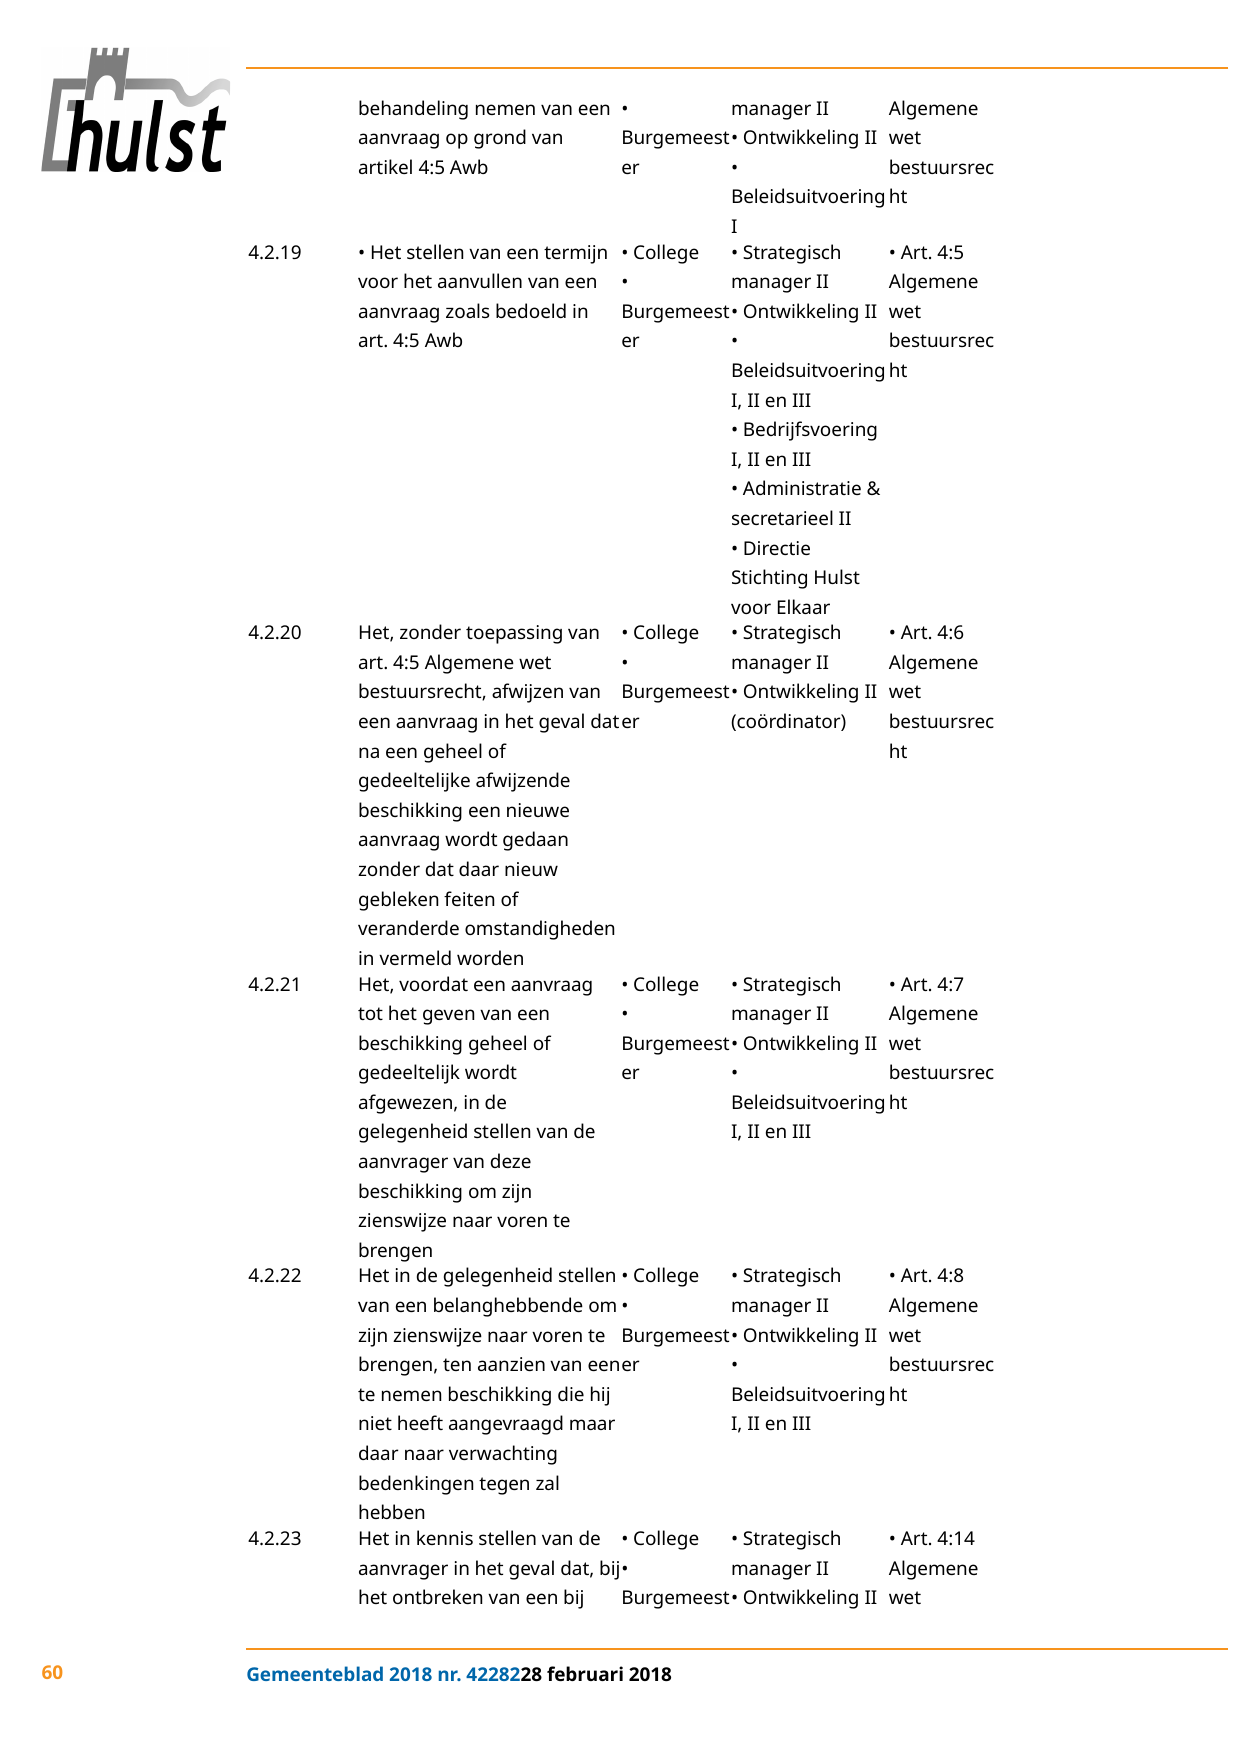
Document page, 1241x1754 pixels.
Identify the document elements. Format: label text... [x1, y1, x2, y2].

table_cell [999, 239, 1152, 619]
table_cell • College • Burgemeester [621, 239, 731, 619]
table_cell • Strategisch manager II • Ontwikkeling II • Beleidsuitvoering I, II en III [731, 1263, 889, 1525]
table_cell • College • Burgemeester [621, 620, 731, 971]
table_cell • Art. 4:5 Algemene wet bestuursrecht [889, 239, 998, 619]
table_cell Het in kennis stellen van de aanvrager in het geval dat, bij het ontbreken van een bij [358, 1525, 621, 1610]
table_cell • College • Burgemeester [621, 1263, 731, 1525]
table_cell • Burgemeester [621, 95, 731, 239]
table_cell [999, 1263, 1152, 1525]
table_cell • Art. 4:8 Algemene wet bestuursrecht [889, 1263, 998, 1525]
table_cell Het, zonder toepassing van art. 4:5 Algemene wet bestuursrecht, afwijzen van een aanvraag in het geval dat na een geheel of gedeeltelijke afwijzende beschikking een nieuwe aanvraag wordt gedaan zonder dat daar nieuw gebleken feiten of veranderde omstandigheden in vermeld worden [358, 620, 621, 971]
table_cell • Art. 4:14 Algemene wet [889, 1525, 998, 1610]
table_cell • College • Burgemeester [621, 971, 731, 1263]
table_cell • Strategisch manager II • Ontwikkeling II [731, 1525, 889, 1610]
table_cell [999, 1525, 1152, 1610]
table_cell • Art. 4:6 Algemene wet bestuursrecht [889, 620, 998, 971]
table_cell • Strategisch manager II • Ontwikkeling II (coördinator) [731, 620, 889, 971]
table_cell • College • Burgemeest [621, 1525, 731, 1610]
table_cell [248, 95, 358, 239]
table_cell 4.2.19 [248, 239, 358, 619]
table_cell • Het stellen van een termijn voor het aanvullen van een aanvraag zoals bedoeld in art. 4:5 Awb [358, 239, 621, 619]
table_cell [999, 95, 1152, 239]
table_cell • Strategisch manager II • Ontwikkeling II • Beleidsuitvoering I, II en III • Bedrijfsvoering I, II en III • Administratie & secretarieel II • Directie Stichting Hulst voor Elkaar [731, 239, 889, 619]
table_cell behandeling nemen van een aanvraag op grond van artikel 4:5 Awb [358, 95, 621, 239]
table_cell 4.2.23 [248, 1525, 358, 1610]
table_cell [999, 620, 1152, 971]
table_cell manager II • Ontwikkeling II • Beleidsuitvoering I [731, 95, 889, 239]
table_cell 4.2.21 [248, 971, 358, 1263]
table_cell [999, 971, 1152, 1263]
table_cell • Strategisch manager II • Ontwikkeling II • Beleidsuitvoering I, II en III [731, 971, 889, 1263]
table_cell Het, voordat een aanvraag tot het geven van een beschikking geheel of gedeeltelijk wordt afgewezen, in de gelegenheid stellen van de aanvrager van deze beschikking om zijn zienswijze naar voren te brengen [358, 971, 621, 1263]
table_cell Algemene wet bestuursrecht [889, 95, 998, 239]
table_cell 4.2.22 [248, 1263, 358, 1525]
picture [41, 47, 231, 172]
table_cell • Art. 4:7 Algemene wet bestuursrecht [889, 971, 998, 1263]
table_cell Het in de gelegenheid stellen van een belanghebbende om zijn zienswijze naar voren te brengen, ten aanzien van een te nemen beschikking die hij niet heeft aangevraagd maar daar naar verwachting bedenkingen tegen zal hebben [358, 1263, 621, 1525]
table_cell 4.2.20 [248, 620, 358, 971]
